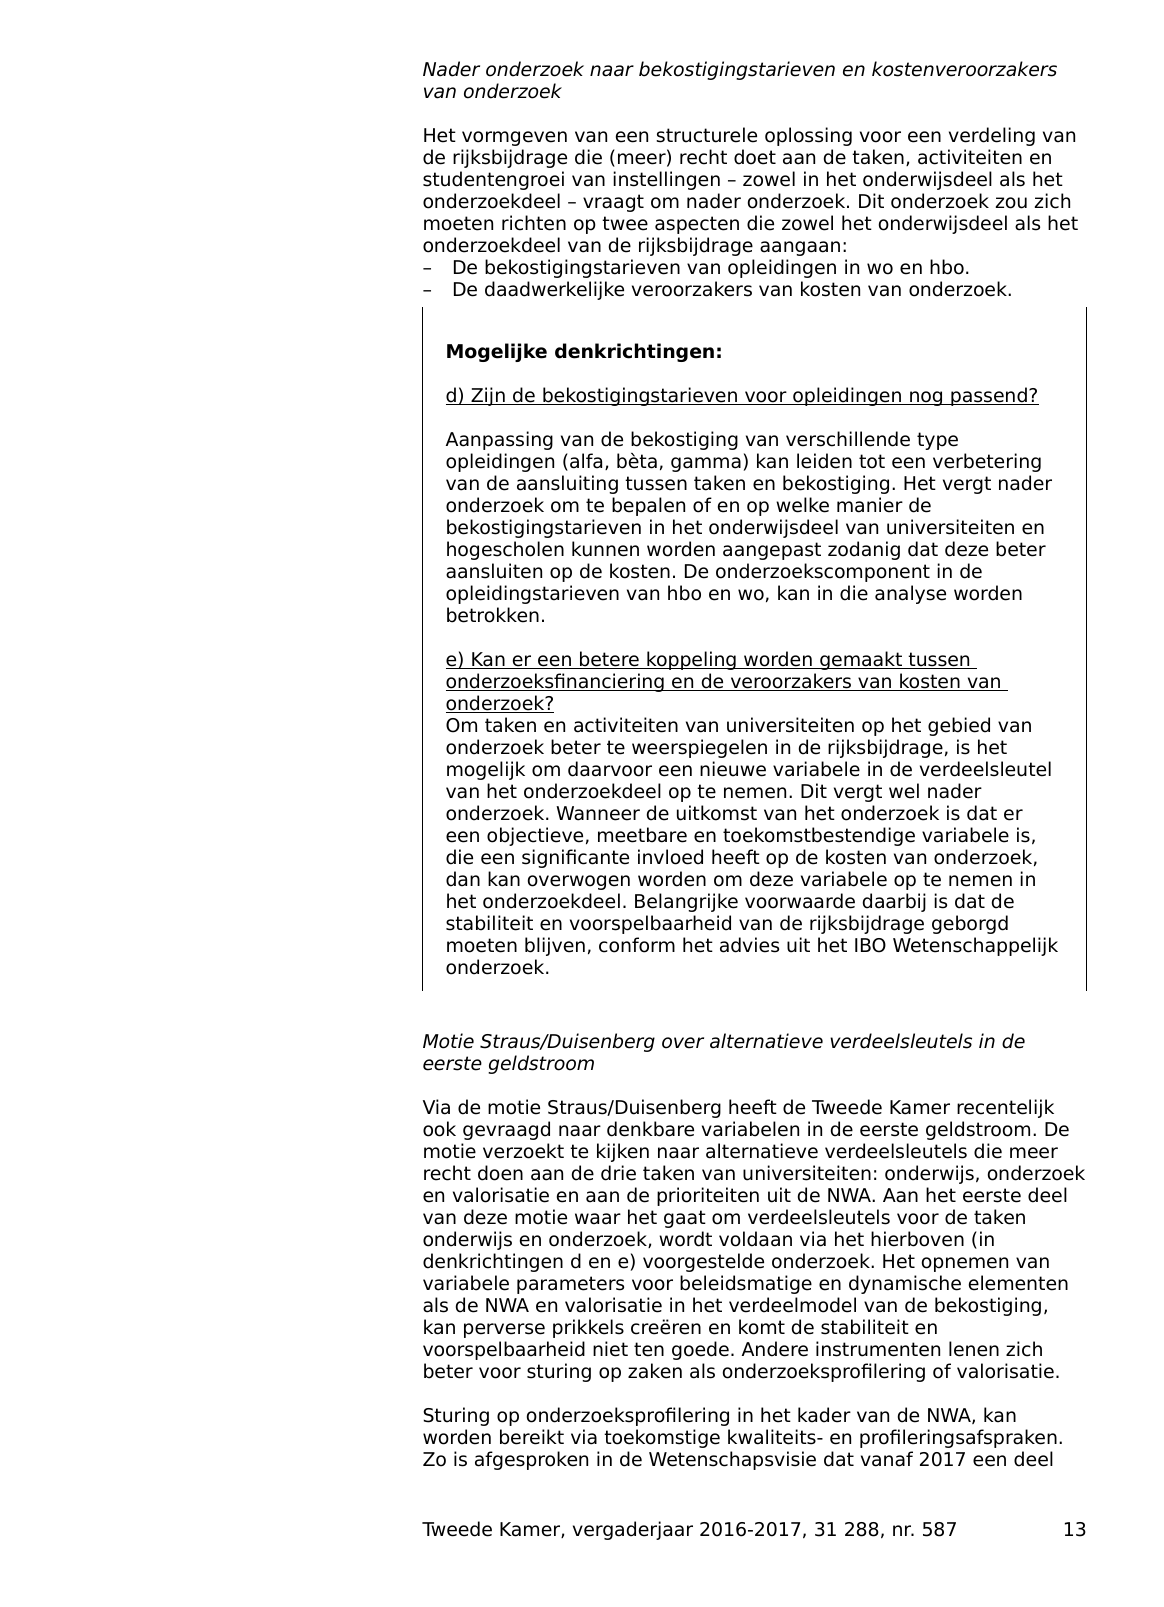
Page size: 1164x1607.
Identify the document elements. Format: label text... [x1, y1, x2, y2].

subtitle Motie Straus/Duisenberg over alternatieve verdeelsleutels in de eerste geldstroom [422, 1031, 1087, 1074]
text – De bekostigingstarieven van opleidingen in wo en hbo. [422, 257, 1087, 279]
text – De daadwerkelijke veroorzakers van kosten van onderzoek. [422, 279, 1087, 301]
text Het vormgeven van een structurele oplossing voor een verdeling van de rijksbijdrage die (meer) recht doet aan de taken, activiteiten en studentengroei van instellingen – zowel in het onderwijsdeel als het onderzoekdeel – vraagt om nader onderzoek. Dit onderzoek zou zich moeten richten op twee aspecten die zowel het onderwijsdeel als het onderzoekdeel van de rijksbijdrage aangaan: [422, 125, 1087, 257]
text Via de motie Straus/Duisenberg heeft de Tweede Kamer recentelijk ook gevraagd naar denkbare variabelen in de eerste geldstroom. De motie verzoekt te kijken naar alternatieve verdeelsleutels die meer recht doen aan de drie taken van universiteiten: onderwijs, onderzoek en valorisatie en aan de prioriteiten uit de NWA. Aan het eerste deel van deze motie waar het gaat om verdeelsleutels voor de taken onderwijs en onderzoek, wordt voldaan via het hierboven (in denkrichtingen d en e) voorgestelde onderzoek. Het opnemen van variabele parameters voor beleidsmatige en dynamische elementen als de NWA en valorisatie in het verdeelmodel van de bekostiging, kan perverse prikkels creëren en komt de stabiliteit en voorspelbaarheid niet ten goede. Andere instrumenten lenen zich beter voor sturing op zaken als onderzoeksprofilering of valorisatie. [422, 1097, 1087, 1382]
subtitle Nader onderzoek naar bekostigingstarieven en kostenveroorzakers van onderzoek [422, 59, 1087, 103]
text Sturing op onderzoeksprofilering in het kader van de NWA, kan worden bereikt via toekomstige kwaliteits- en profileringsafspraken. Zo is afgesproken in de Wetenschapsvisie dat vanaf 2017 een deel [422, 1405, 1087, 1471]
table_header Mogelijke denkrichtingen: d) Zijn de bekostigingstarieven voor opleidingen nog passend? Aanpassing van de bekostiging van verschillende type opleidingen (alfa, bèta, gamma) kan leiden tot een verbetering van de aansluiting tussen taken en bekostiging. Het vergt nader onderzoek om te bepalen of en op welke manier de bekostigingstarieven in het onderwijsdeel van universiteiten en hogescholen kunnen worden aangepast zodanig dat deze beter aansluiten op de kosten. De onderzoekscomponent in de opleidingstarieven van hbo en wo, kan in die analyse worden betrokken. e) Kan er een betere koppeling worden gemaakt tussen onderzoeksfinanciering en de veroorzakers van kosten van onderzoek? Om taken en activiteiten van universiteiten op het gebied van onderzoek beter te weerspiegelen in de rijksbijdrage, is het mogelijk om daarvoor een nieuwe variabele in de verdeelsleutel van het onderzoekdeel op te nemen. Dit vergt wel nader onderzoek. Wanneer de uitkomst van het onderzoek is dat er een objectieve, meetbare en toekomstbestendige variabele is, die een significante invloed heeft op de kosten van onderzoek, dan kan overwogen worden om deze variabele op te nemen in het onderzoekdeel. Belangrijke voorwaarde daarbij is dat de stabiliteit en voorspelbaarheid van de rijksbijdrage geborgd moeten blijven, conform het advies uit het IBO Wetenschappelijk onderzoek. [423, 307, 1086, 991]
